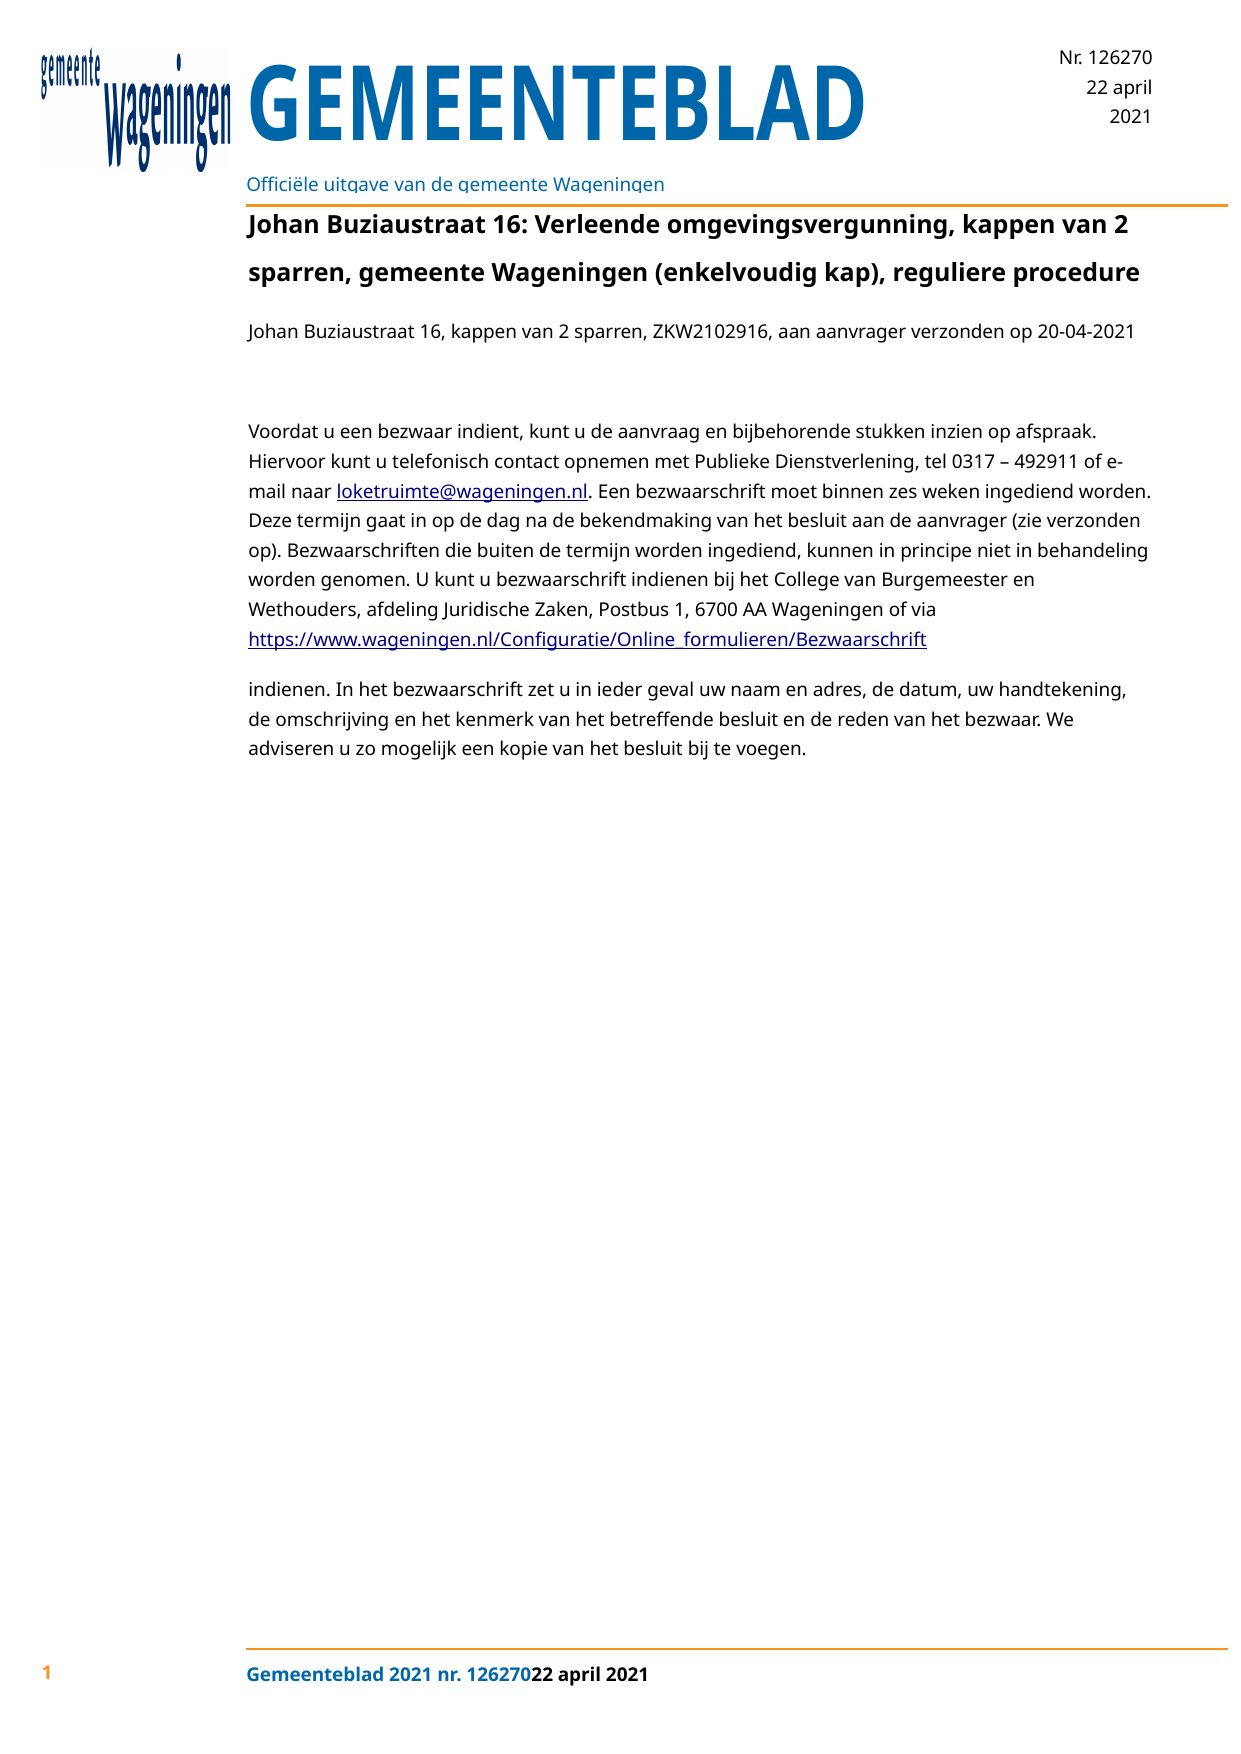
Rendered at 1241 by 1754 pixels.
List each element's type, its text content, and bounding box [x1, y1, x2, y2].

picture [41, 47, 231, 172]
text Voordat u een bezwaar indient, kunt u de aanvraag en bijbehorende stukken inzien op afspraak. Hiervoor kunt u telefonisch contact opnemen met Publieke Dienstverlening, tel 0317 – 492911 of e-mail naar loketruimte@wageningen.nl. Een bezwaarschrift moet binnen zes weken ingediend worden. Deze termijn gaat in op de dag na de bekendmaking van het besluit aan de aanvrager (zie verzonden op). Bezwaarschriften die buiten de termijn worden ingediend, kunnen in principe niet in behandeling worden genomen. U kunt u bezwaarschrift indienen bij het College van Burgemeester en Wethouders, afdeling Juridische Zaken, Postbus 1, 6700 AA Wageningen of via https://www.wageningen.nl/Configuratie/Online_formulieren/Bezwaarschrift [248, 419, 1152, 652]
text Johan Buziaustraat 16, kappen van 2 sparren, ZKW2102916, aan aanvrager verzonden op 20-04-2021 [248, 318, 1152, 344]
text Johan Buziaustraat 16: Verleende omgevingsvergunning, kappen van 2 sparren, gemeente Wageningen (enkelvoudig kap), reguliere procedure [248, 207, 1152, 288]
text indienen. In het bezwaarschrift zet u in ieder geval uw naam en adres, de datum, uw handtekening, de omschrijving en het kenmerk van het betreffende besluit en de reden van het bezwaar. We adviseren u zo mogelijk een kopie van het besluit bij te voegen. [248, 676, 1152, 761]
